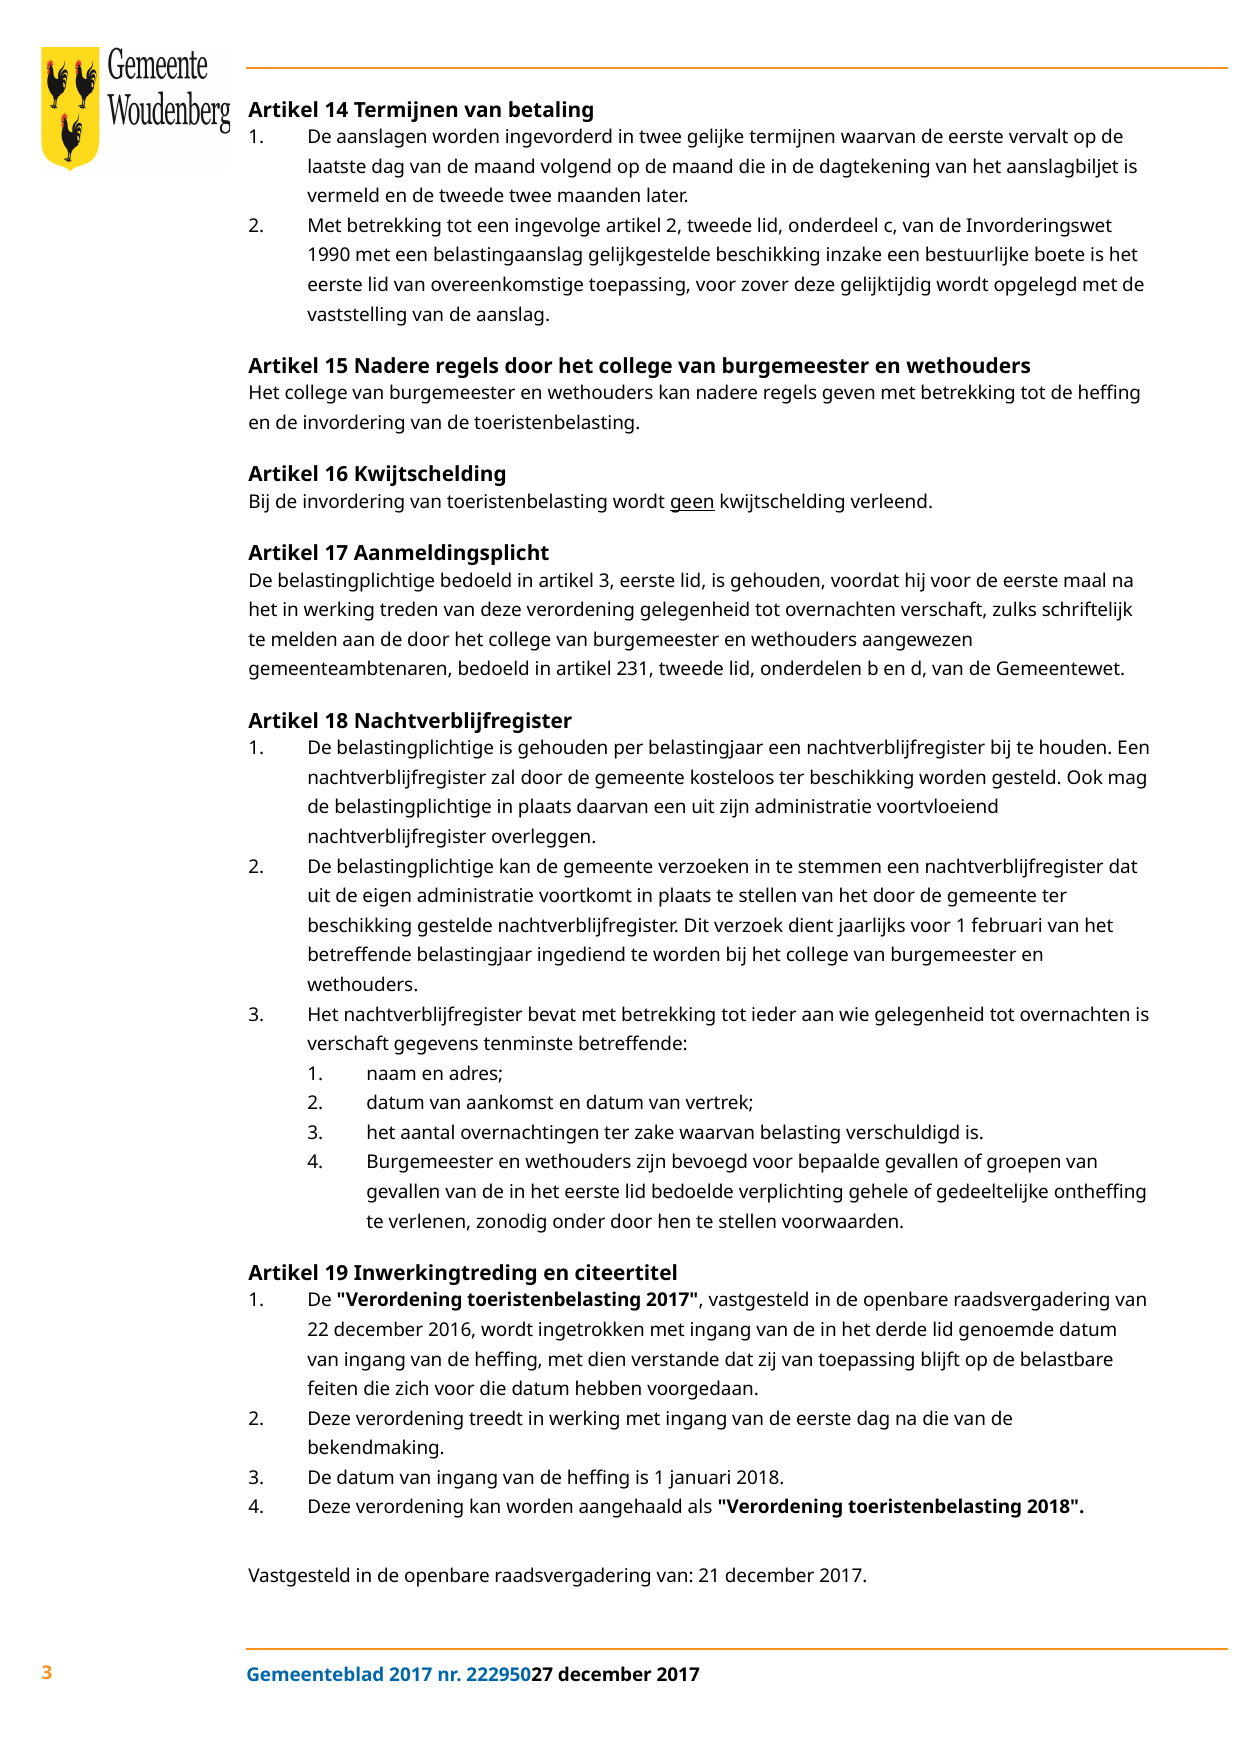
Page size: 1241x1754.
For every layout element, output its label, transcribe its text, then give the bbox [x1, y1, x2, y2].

list De "Verordening toeristenbelasting 2017", vastgesteld in de openbare raadsvergadering van 22 december 2016, wordt ingetrokken met ingang van de in het derde lid genoemde datum van ingang van de heffing, met dien verstande dat zij van toepassing blijft op de belastbare feiten die zich voor die datum hebben voorgedaan. [248, 1287, 1152, 1401]
list het aantal overnachtingen ter zake waarvan belasting verschuldigd is. [307, 1119, 1152, 1145]
text Bij de invordering van toeristenbelasting wordt geen kwijtschelding verleend. [248, 488, 1152, 514]
text Artikel 19 Inwerkingtreding en citeertitel [248, 1258, 1152, 1287]
text Artikel 18 Nachtverblijfregister [248, 706, 1152, 734]
list Met betrekking tot een ingevolge artikel 2, tweede lid, onderdeel c, van de Invorderingswet 1990 met een belastingaanslag gelijkgestelde beschikking inzake een bestuurlijke boete is het eerste lid van overeenkomstige toepassing, voor zover deze gelijktijdig wordt opgelegd met de vaststelling van de aanslag. [248, 212, 1152, 326]
list Burgemeester en wethouders zijn bevoegd voor bepaalde gevallen of groepen van gevallen van de in het eerste lid bedoelde verplichting gehele of gedeeltelijke ontheffing te verlenen, zonodig onder door hen te stellen voorwaarden. [307, 1149, 1152, 1233]
text Vastgesteld in de openbare raadsvergadering van: 21 december 2017. [248, 1563, 1152, 1588]
text Artikel 16 Kwijtschelding [248, 459, 1152, 488]
picture [41, 47, 231, 172]
list De belastingplichtige is gehouden per belastingjaar een nachtverblijfregister bij te houden. Een nachtverblijfregister zal door de gemeente kosteloos ter beschikking worden gesteld. Ook mag de belastingplichtige in plaats daarvan een uit zijn administratie voortvloeiend nachtverblijfregister overleggen. [248, 734, 1152, 849]
text Artikel 14 Termijnen van betaling [248, 95, 1152, 123]
text Het college van burgemeester en wethouders kan nadere regels geven met betrekking tot de heffing en de invordering van de toeristenbelasting. [248, 379, 1152, 435]
list naam en adres; [307, 1060, 1152, 1086]
text Artikel 15 Nadere regels door het college van burgemeester en wethouders [248, 351, 1152, 379]
list De belastingplichtige kan de gemeente verzoeken in te stemmen een nachtverblijfregister dat uit de eigen administratie voortkomt in plaats te stellen van het door de gemeente ter beschikking gestelde nachtverblijfregister. Dit verzoek dient jaarlijks voor 1 februari van het betreffende belastingjaar ingediend te worden bij het college van burgemeester en wethouders. [248, 853, 1152, 997]
text De belastingplichtige bedoeld in artikel 3, eerste lid, is gehouden, voordat hij voor de eerste maal na het in werking treden van deze verordening gelegenheid tot overnachten verschaft, zulks schriftelijk te melden aan de door het college van burgemeester en wethouders aangewezen gemeenteambtenaren, bedoeld in artikel 231, tweede lid, onderdelen b en d, van de Gemeentewet. [248, 567, 1152, 681]
list Het nachtverblijfregister bevat met betrekking tot ieder aan wie gelegenheid tot overnachten is verschaft gegevens tenminste betreffende: [248, 1001, 1152, 1056]
text Artikel 17 Aanmeldingsplicht [248, 538, 1152, 567]
list datum van aankomst en datum van vertrek; [307, 1089, 1152, 1115]
list De aanslagen worden ingevorderd in twee gelijke termijnen waarvan de eerste vervalt op de laatste dag van de maand volgend op de maand die in de dagtekening van het aanslagbiljet is vermeld en de tweede twee maanden later. [248, 123, 1152, 208]
list Deze verordening treedt in werking met ingang van de eerste dag na die van de bekendmaking. [248, 1405, 1152, 1460]
list Deze verordening kan worden aangehaald als "Verordening toeristenbelasting 2018". [248, 1494, 1152, 1519]
list De datum van ingang van de heffing is 1 januari 2018. [248, 1464, 1152, 1490]
